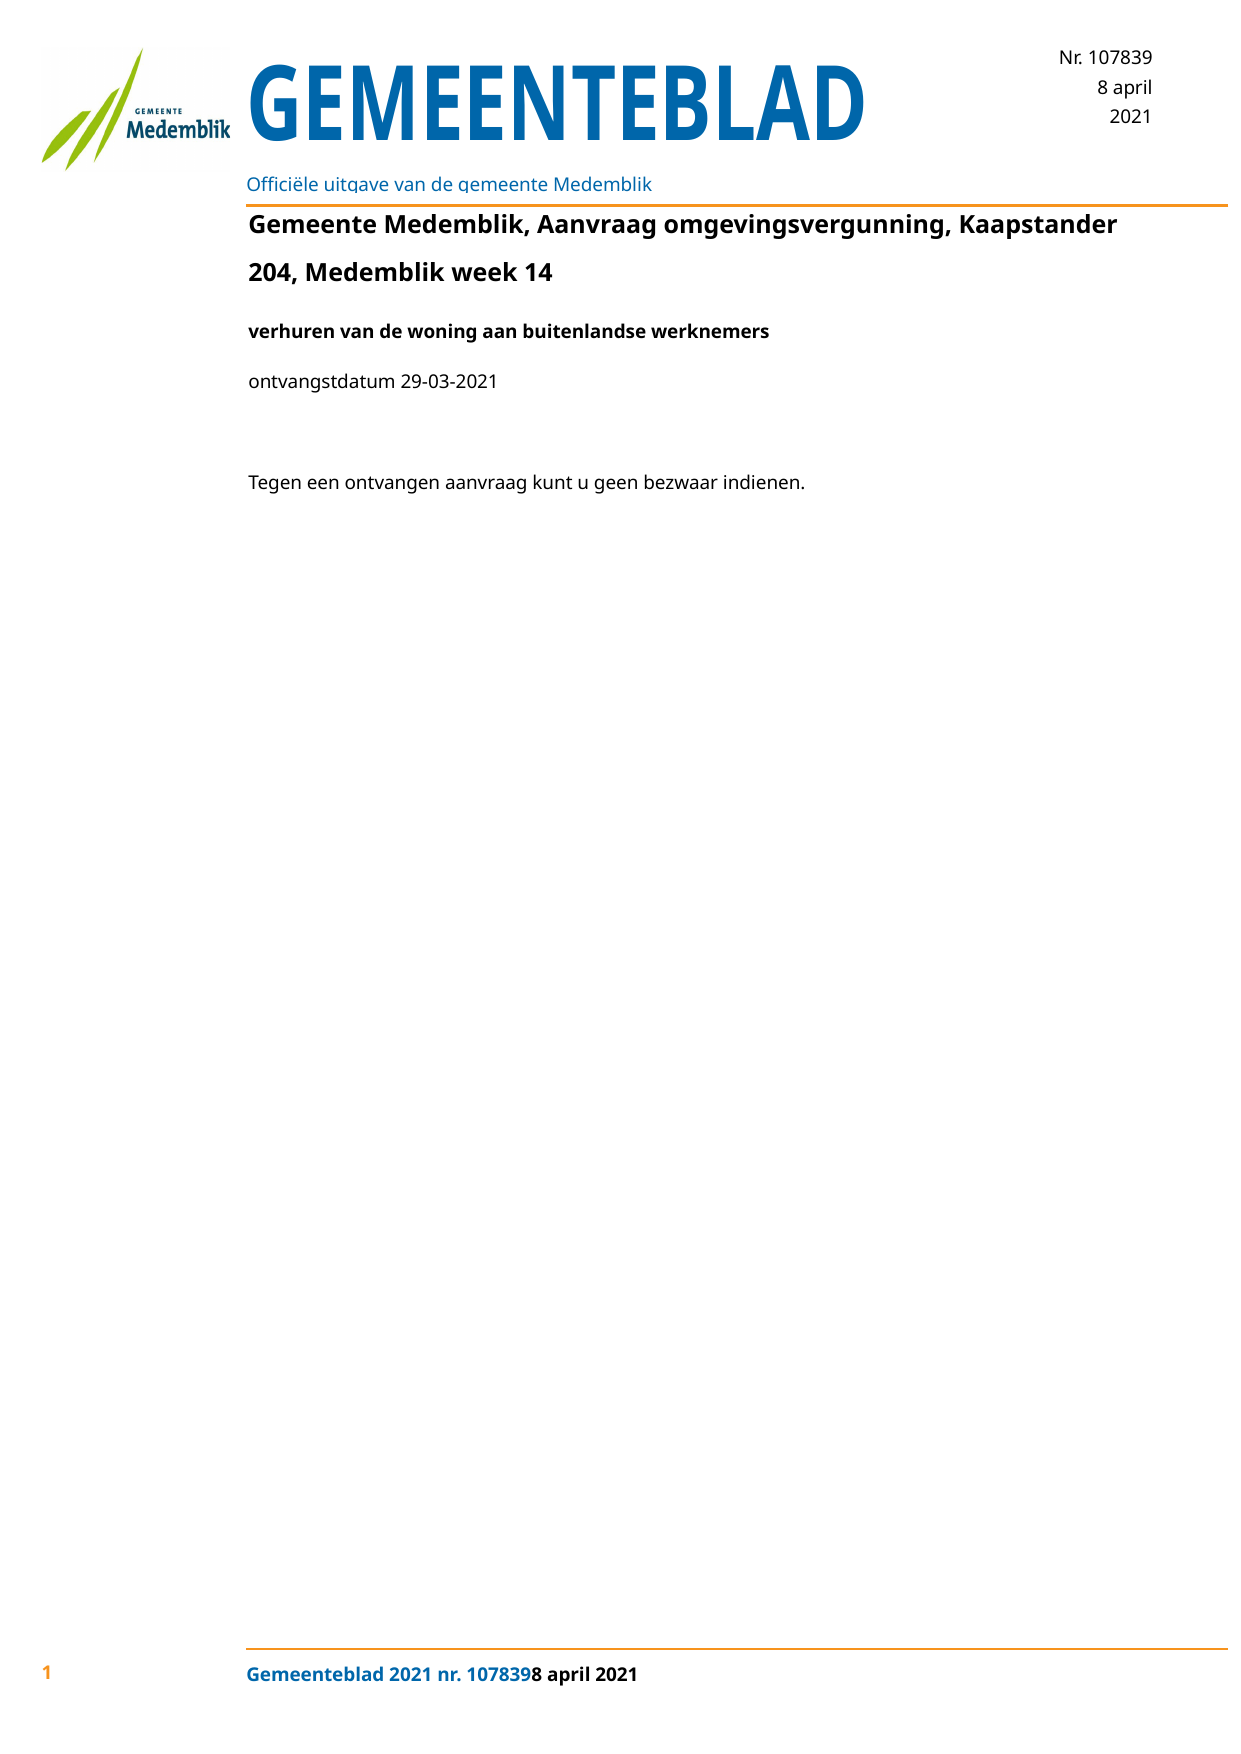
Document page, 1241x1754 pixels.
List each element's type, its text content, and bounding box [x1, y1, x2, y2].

text verhuren van de woning aan buitenlandse werknemers [248, 318, 1152, 344]
text Gemeente Medemblik, Aanvraag omgevingsvergunning, Kaapstander 204, Medemblik week 14 [248, 207, 1152, 288]
text ontvangstdatum 29-03-2021 [248, 368, 1152, 394]
text Tegen een ontvangen aanvraag kunt u geen bezwaar indienen. [248, 469, 1152, 495]
picture [41, 47, 231, 172]
